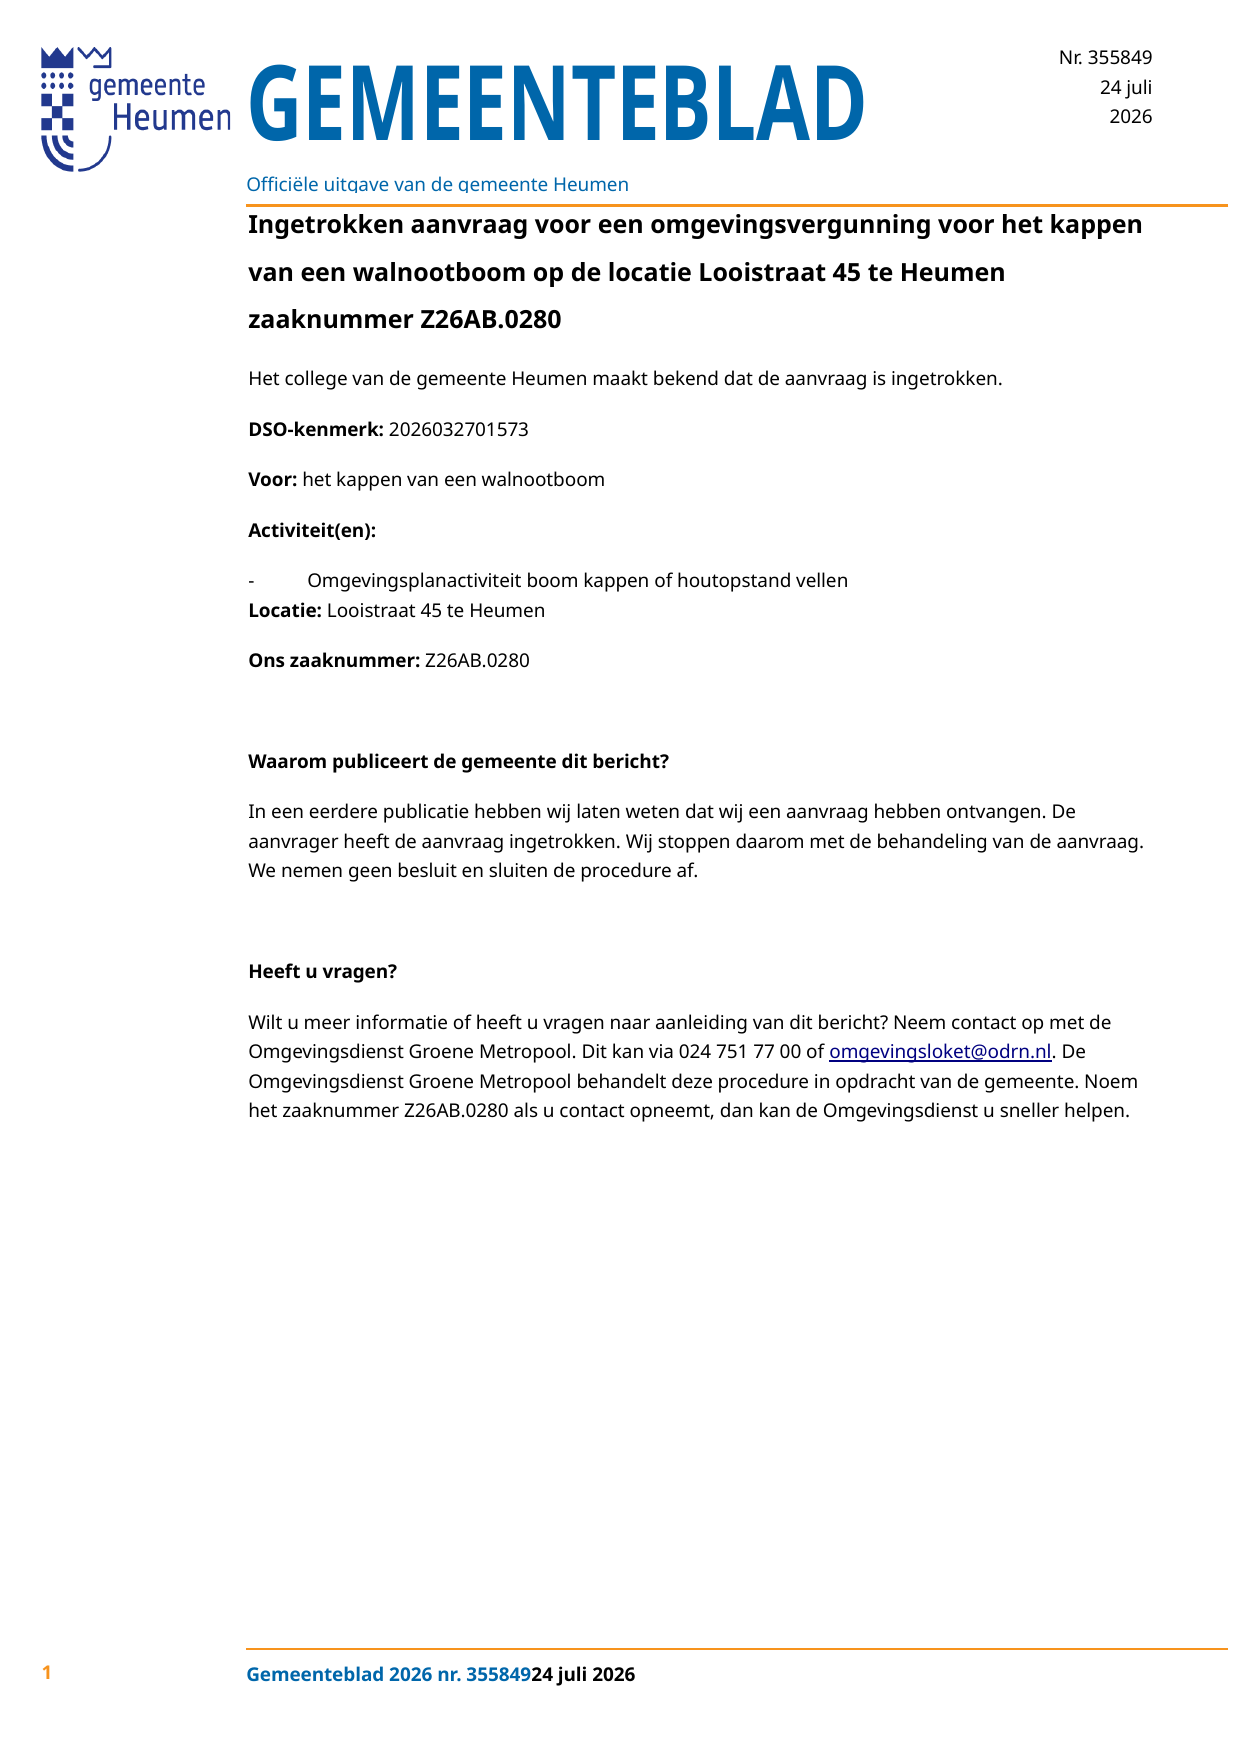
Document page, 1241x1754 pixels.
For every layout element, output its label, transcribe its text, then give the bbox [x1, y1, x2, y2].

text Ons zaaknummer: Z26AB.0280 [248, 647, 1152, 673]
text DSO-kenmerk: 2026032701573 [248, 416, 1152, 442]
text Wilt u meer informatie of heeft u vragen naar aanleiding van dit bericht? Neem contact op met de Omgevingsdienst Groene Metropool. Dit kan via 024 751 77 00 of omgevingsloket@odrn.nl. De Omgevingsdienst Groene Metropool behandelt deze procedure in opdracht van de gemeente. Noem het zaaknummer Z26AB.0280 als u contact opneemt, dan kan de Omgevingsdienst u sneller helpen. [248, 1009, 1152, 1123]
text Voor: het kappen van een walnootboom [248, 466, 1152, 492]
text Activiteit(en): [248, 517, 1152, 542]
text Waarom publiceert de gemeente dit bericht? [248, 748, 1152, 774]
picture [41, 47, 231, 172]
text Ingetrokken aanvraag voor een omgevingsvergunning voor het kappen van een walnootboom op de locatie Looistraat 45 te Heumen zaaknummer Z26AB.0280 [248, 207, 1152, 336]
text In een eerdere publicatie hebben wij laten weten dat wij een aanvraag hebben ontvangen. De aanvrager heeft de aanvraag ingetrokken. Wij stoppen daarom met de behandeling van de aanvraag. We nemen geen besluit en sluiten de procedure af. [248, 798, 1152, 883]
text Het college van de gemeente Heumen maakt bekend dat de aanvraag is ingetrokken. [248, 366, 1152, 391]
text Locatie: Looistraat 45 te Heumen [248, 597, 1152, 622]
text Heeft u vragen? [248, 958, 1152, 984]
list Omgevingsplanactiviteit boom kappen of houtopstand vellen [248, 567, 1152, 593]
